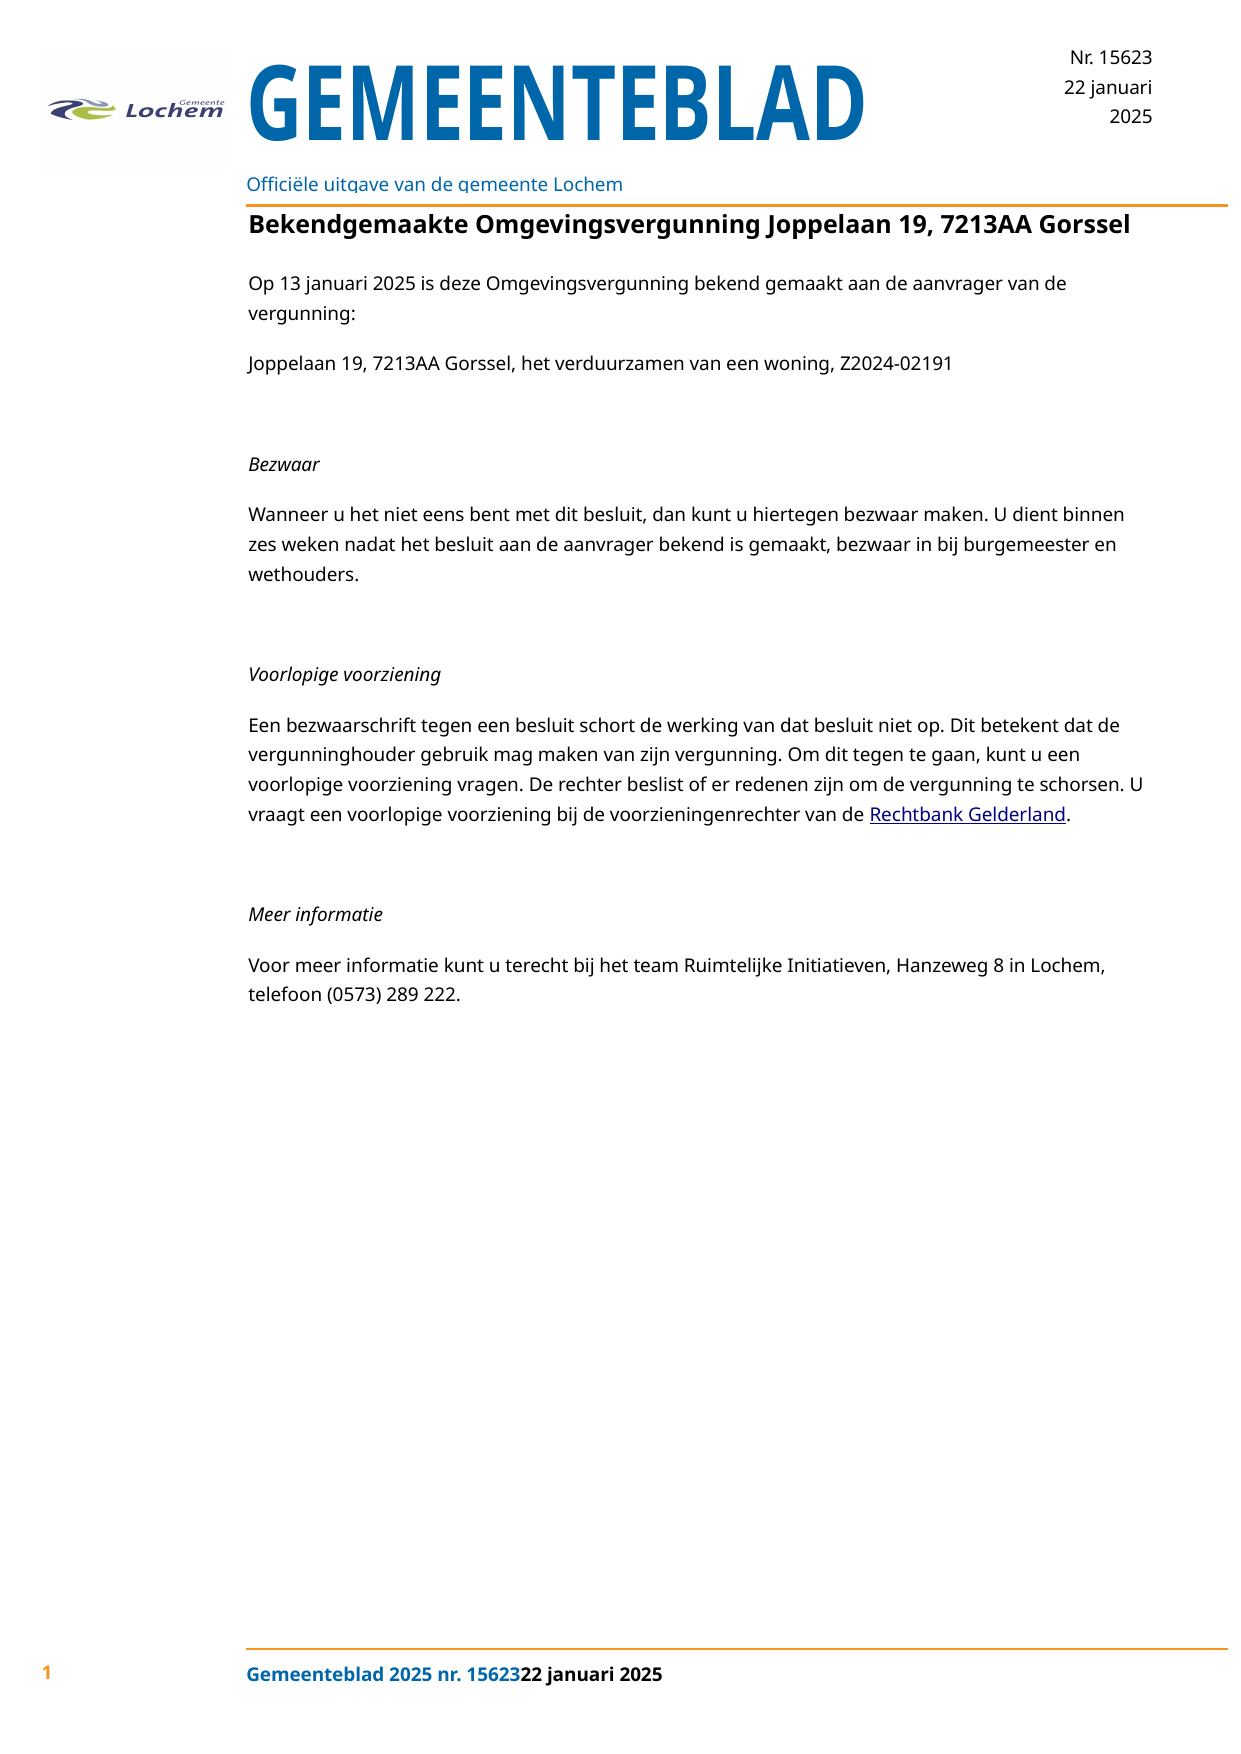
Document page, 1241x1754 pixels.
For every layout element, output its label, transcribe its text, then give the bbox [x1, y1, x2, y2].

text Bezwaar [248, 451, 1152, 477]
text Bekendgemaakte Omgevingsvergunning Joppelaan 19, 7213AA Gorssel [248, 207, 1152, 241]
text Een bezwaarschrift tegen een besluit schort de werking van dat besluit niet op. Dit betekent dat de vergunninghouder gebruik mag maken van zijn vergunning. Om dit tegen te gaan, kunt u een voorlopige voorziening vragen. De rechter beslist of er redenen zijn om de vergunning te schorsen. U vraagt een voorlopige voorziening bij de voorzieningenrechter van de Rechtbank Gelderland. [248, 712, 1152, 826]
text Wanneer u het niet eens bent met dit besluit, dan kunt u hiertegen bezwaar maken. U dient binnen zes weken nadat het besluit aan de aanvrager bekend is gemaakt, bezwaar in bij burgemeester en wethouders. [248, 502, 1152, 586]
text Op 13 januari 2025 is deze Omgevingsvergunning bekend gemaakt aan de aanvrager van de vergunning: [248, 270, 1152, 326]
picture [41, 47, 231, 172]
text Voor meer informatie kunt u terecht bij het team Ruimtelijke Initiatieven, Hanzeweg 8 in Lochem, telefoon (0573) 289 222. [248, 952, 1152, 1007]
text Meer informatie [248, 902, 1152, 927]
text Joppelaan 19, 7213AA Gorssel, het verduurzamen van een woning, Z2024-02191 [248, 350, 1152, 376]
text Voorlopige voorziening [248, 662, 1152, 687]
